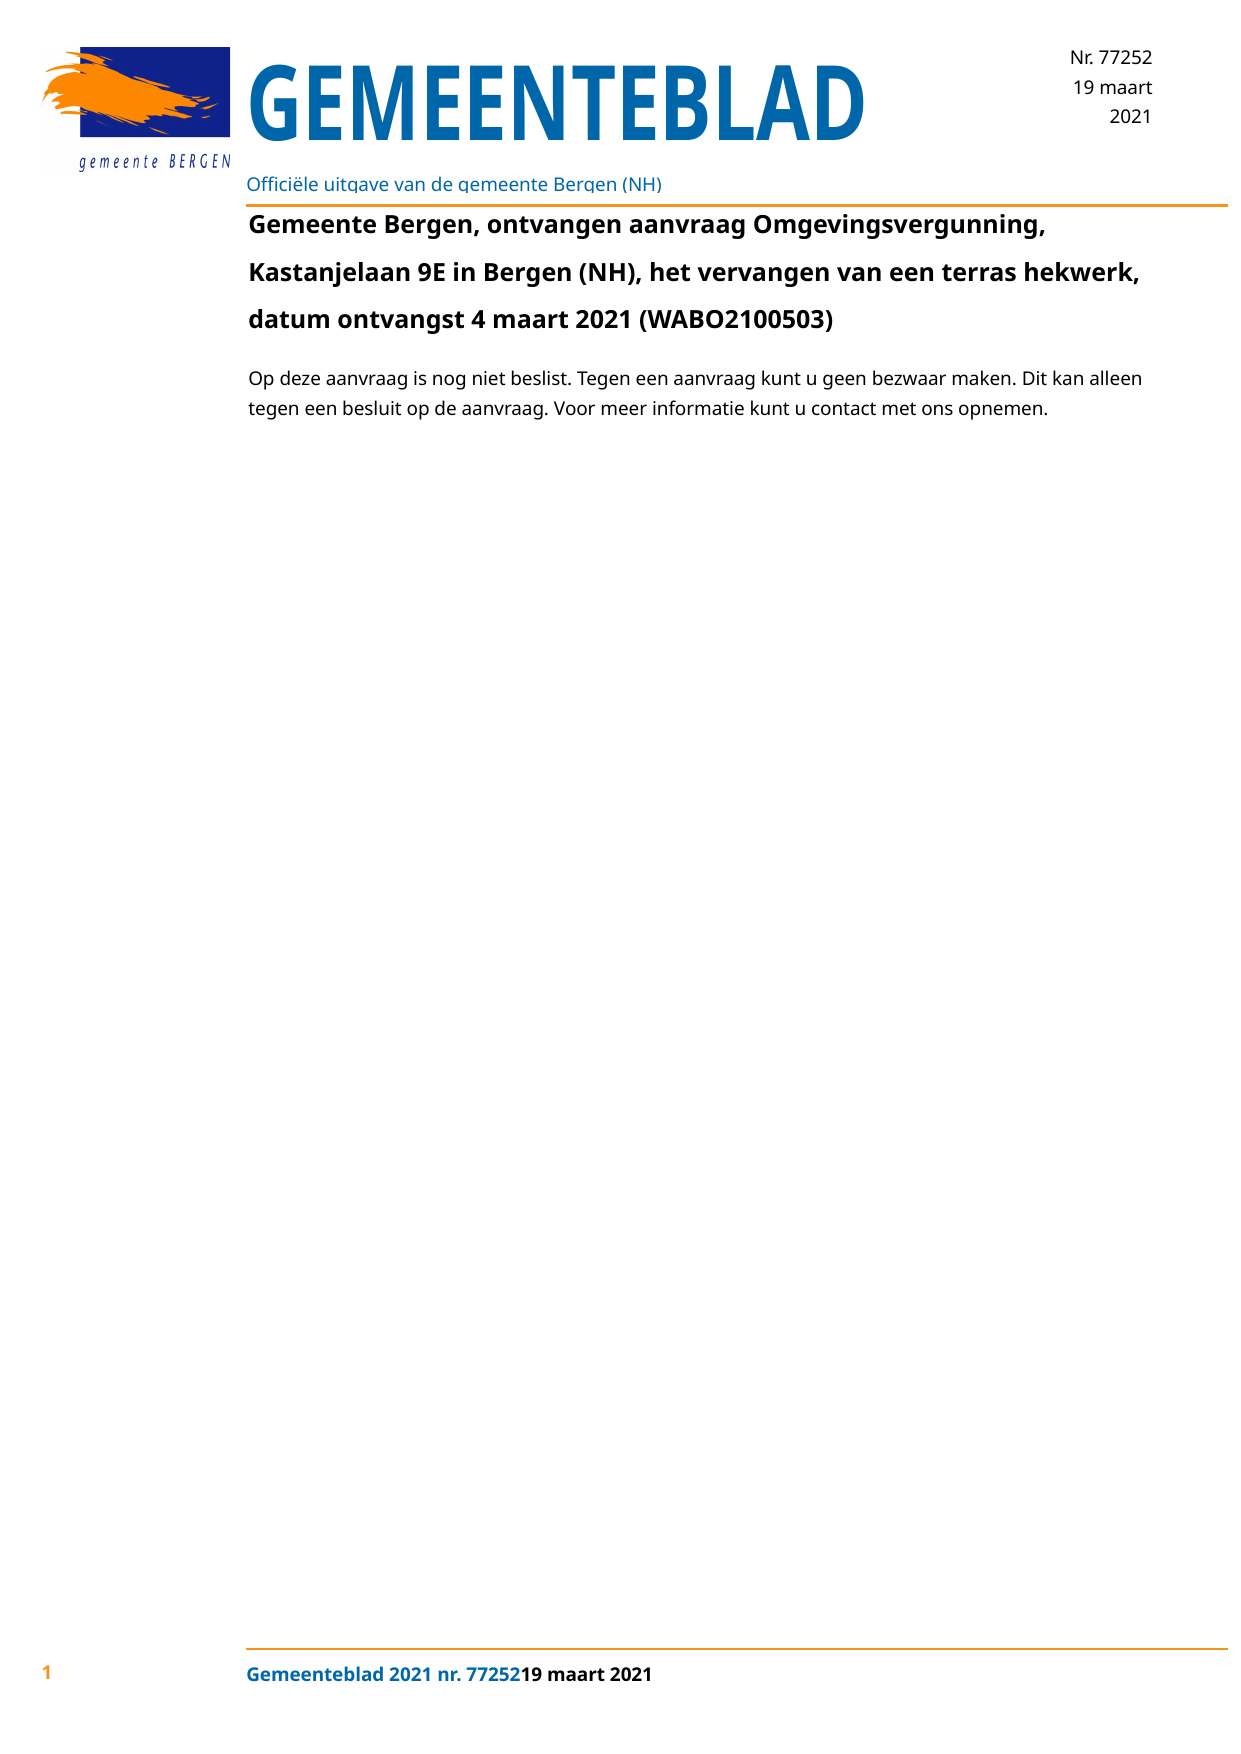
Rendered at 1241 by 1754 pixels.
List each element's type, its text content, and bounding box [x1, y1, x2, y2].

text Op deze aanvraag is nog niet beslist. Tegen een aanvraag kunt u geen bezwaar maken. Dit kan alleen tegen een besluit op de aanvraag. Voor meer informatie kunt u contact met ons opnemen. [248, 366, 1152, 421]
text Gemeente Bergen, ontvangen aanvraag Omgevingsvergunning, Kastanjelaan 9E in Bergen (NH), het vervangen van een terras hekwerk, datum ontvangst 4 maart 2021 (WABO2100503) [248, 207, 1152, 336]
picture [41, 47, 231, 172]
